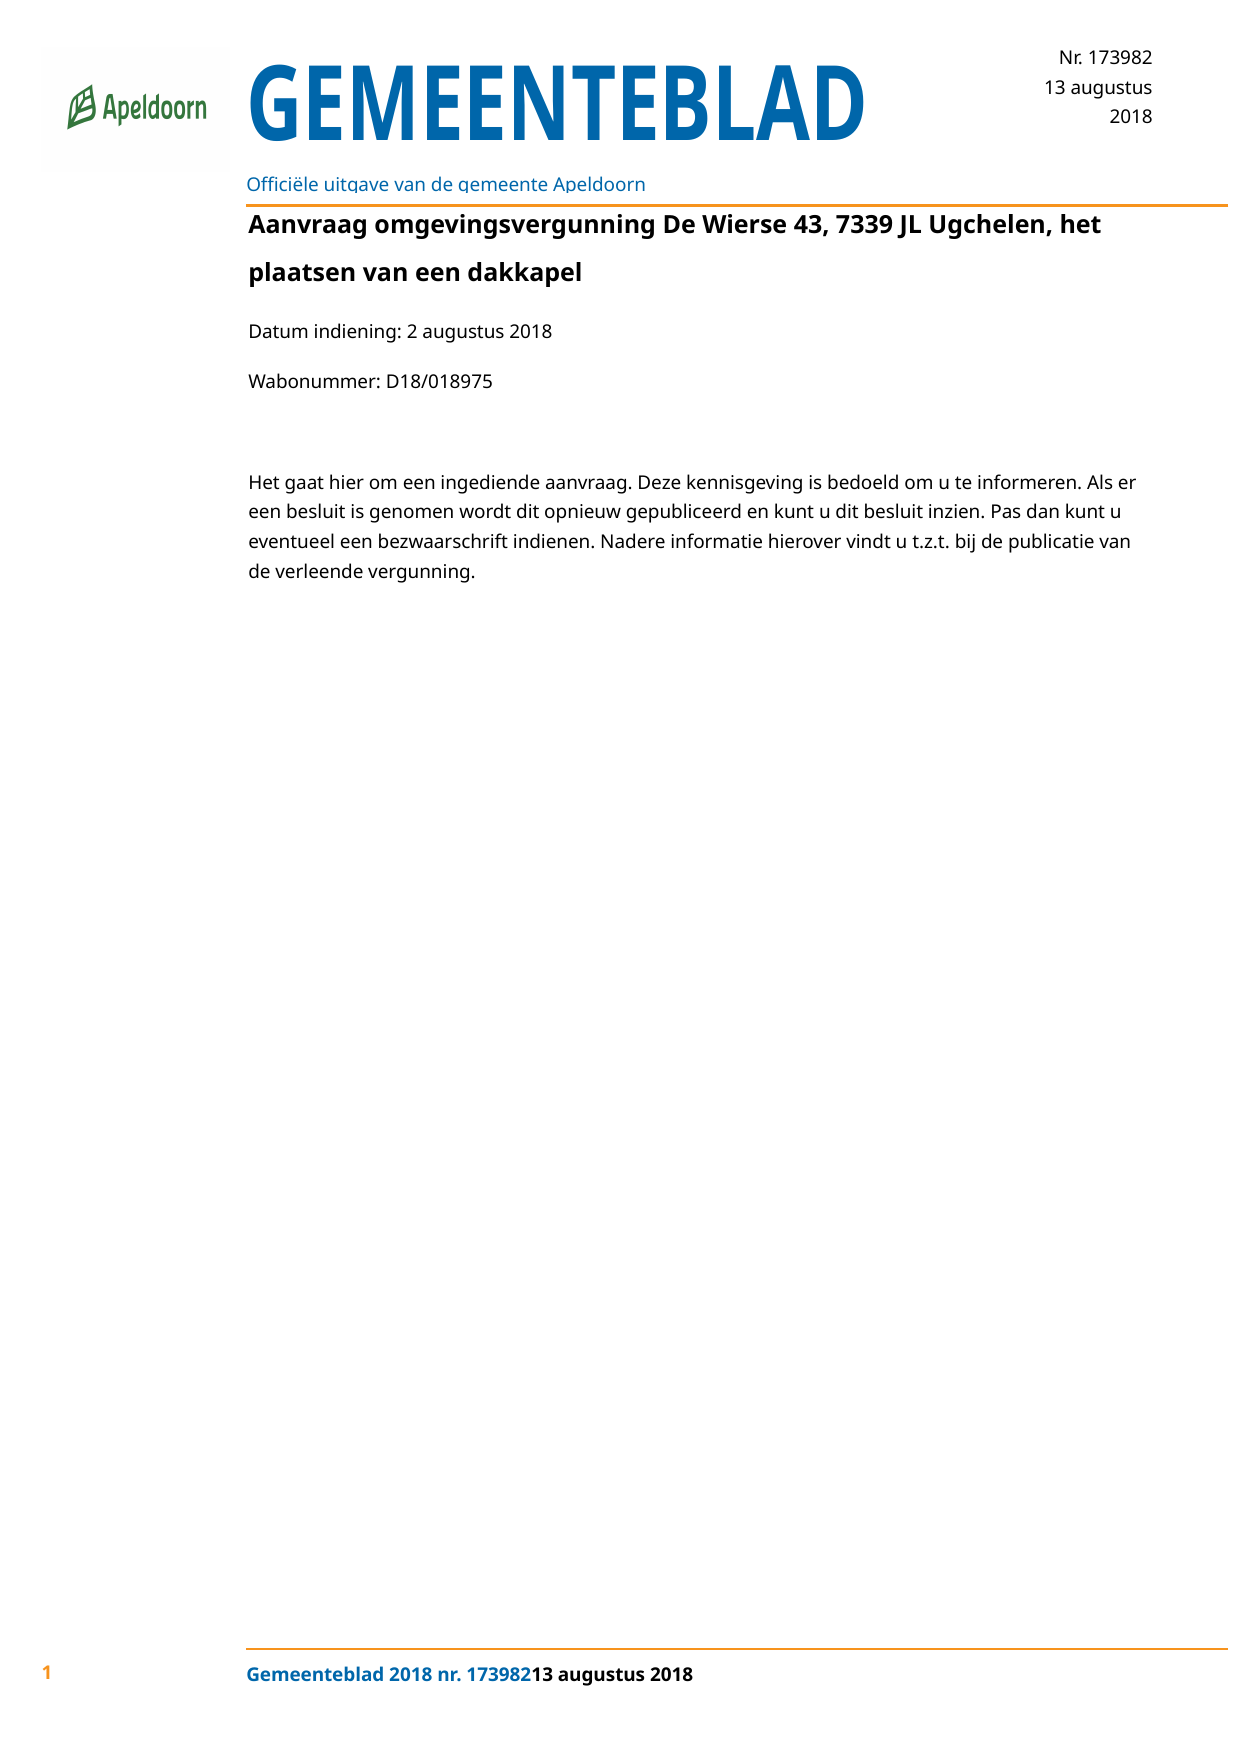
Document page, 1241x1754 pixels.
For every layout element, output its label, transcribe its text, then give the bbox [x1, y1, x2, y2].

text Het gaat hier om een ingediende aanvraag. Deze kennisgeving is bedoeld om u te informeren. Als er een besluit is genomen wordt dit opnieuw gepubliceerd en kunt u dit besluit inzien. Pas dan kunt u eventueel een bezwaarschrift indienen. Nadere informatie hierover vindt u t.z.t. bij de publicatie van de verleende vergunning. [248, 469, 1152, 584]
picture [41, 47, 231, 172]
text Wabonummer: D18/018975 [248, 368, 1152, 394]
text Datum indiening: 2 augustus 2018 [248, 318, 1152, 344]
text Aanvraag omgevingsvergunning De Wierse 43, 7339 JL Ugchelen, het plaatsen van een dakkapel [248, 207, 1152, 288]
